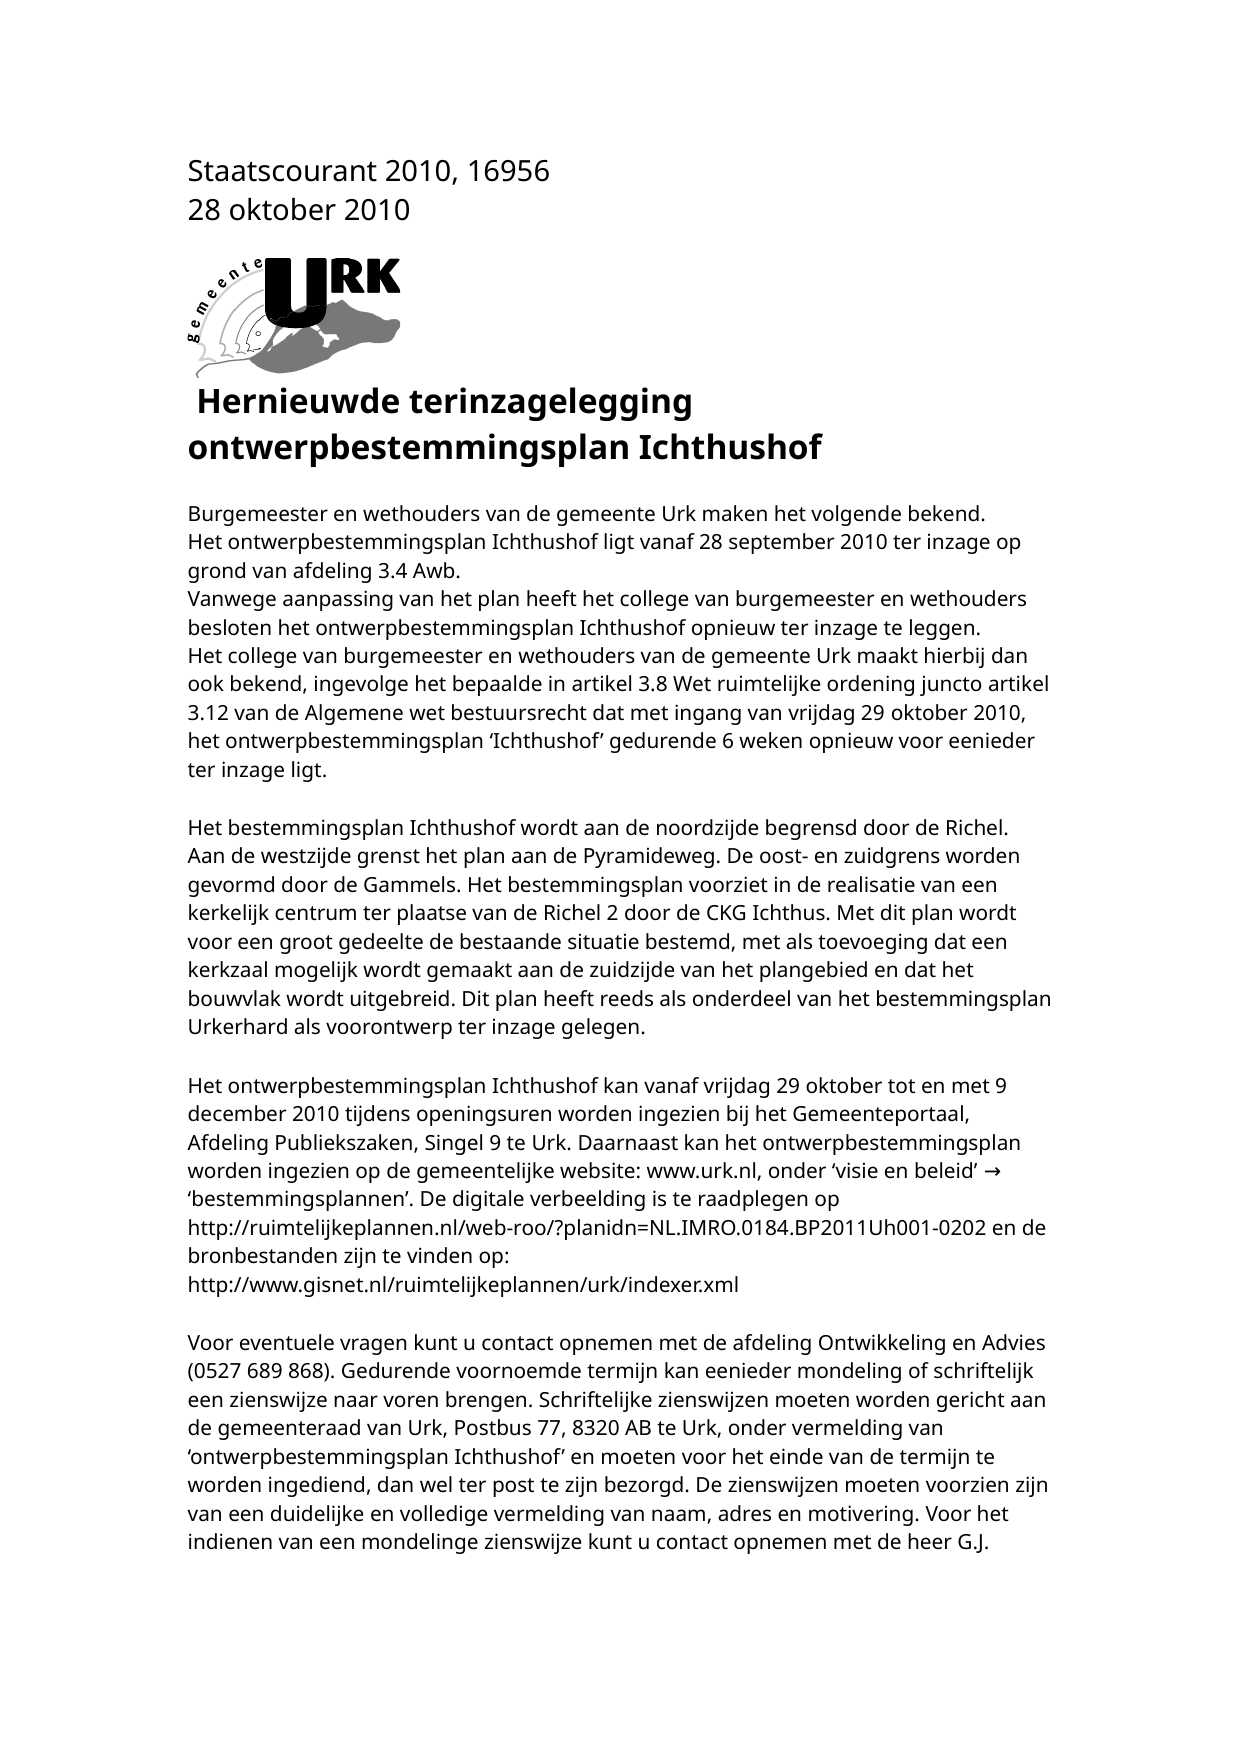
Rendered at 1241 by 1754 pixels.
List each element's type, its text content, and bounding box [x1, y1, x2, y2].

text Staatscourant 2010, 16956 [187, 150, 1053, 190]
text Voor eventuele vragen kunt u contact opnemen met de afdeling Ontwikkeling en Advies (0527 689 868). Gedurende voornoemde termijn kan eenieder mondeling of schriftelijk een zienswijze naar voren brengen. Schriftelijke zienswijzen moeten worden gericht aan de gemeenteraad van Urk, Postbus 77, 8320 AB te Urk, onder vermelding van ‘ontwerpbestemmingsplan Ichthushof’ en moeten voor het einde van de termijn te worden ingediend, dan wel ter post te zijn bezorgd. De zienswijzen moeten voorzien zijn van een duidelijke en volledige vermelding van naam, adres en motivering. Voor het indienen van een mondelinge zienswijze kunt u contact opnemen met de heer G.J. [187, 1328, 1053, 1556]
text Burgemeester en wethouders van de gemeente Urk maken het volgende bekend. [187, 499, 1053, 527]
text 28 oktober 2010 [187, 190, 1053, 229]
text Het college van burgemeester en wethouders van de gemeente Urk maakt hierbij dan ook bekend, ingevolge het bepaalde in artikel 3.8 Wet ruimtelijke ordening juncto artikel 3.12 van de Algemene wet bestuursrecht dat met ingang van vrijdag 29 oktober 2010, het ontwerpbestemmingsplan ‘Ichthushof’ gedurende 6 weken opnieuw voor eenieder ter inzage ligt. [187, 641, 1053, 783]
picture [187, 258, 401, 378]
text Vanwege aanpassing van het plan heeft het college van burgemeester en wethouders besloten het ontwerpbestemmingsplan Ichthushof opnieuw ter inzage te leggen. [187, 584, 1053, 641]
text Het ontwerpbestemmingsplan Ichthushof kan vanaf vrijdag 29 oktober tot en met 9 december 2010 tijdens openingsuren worden ingezien bij het Gemeenteportaal, Afdeling Publiekszaken, Singel 9 te Urk. Daarnaast kan het ontwerpbestemmingsplan worden ingezien op de gemeentelijke website: www.urk.nl, onder ‘visie en beleid’ → ‘bestemmingsplannen’. De digitale verbeelding is te raadplegen op http://ruimtelijkeplannen.nl/web-roo/?planidn=NL.IMRO.0184.BP2011Uh001-0202 en de bronbestanden zijn te vinden op: http://www.gisnet.nl/ruimtelijkeplannen/urk/indexer.xml [187, 1071, 1053, 1298]
text Het bestemmingsplan Ichthushof wordt aan de noordzijde begrensd door de Richel. Aan de westzijde grenst het plan aan de Pyramideweg. De oost- en zuidgrens worden gevormd door de Gammels. Het bestemmingsplan voorziet in de realisatie van een kerkelijk centrum ter plaatse van de Richel 2 door de CKG Ichthus. Met dit plan wordt voor een groot gedeelte de bestaande situatie bestemd, met als toevoeging dat een kerkzaal mogelijk wordt gemaakt aan de zuidzijde van het plangebied en dat het bouwvlak wordt uitgebreid. Dit plan heeft reeds als onderdeel van het bestemmingsplan Urkerhard als voorontwerp ter inzage gelegen. [187, 813, 1053, 1041]
subtitle Hernieuwde terinzagelegging ontwerpbestemmingsplan Ichthushof [187, 271, 1053, 469]
text Het ontwerpbestemmingsplan Ichthushof ligt vanaf 28 september 2010 ter inzage op grond van afdeling 3.4 Awb. [187, 527, 1053, 584]
